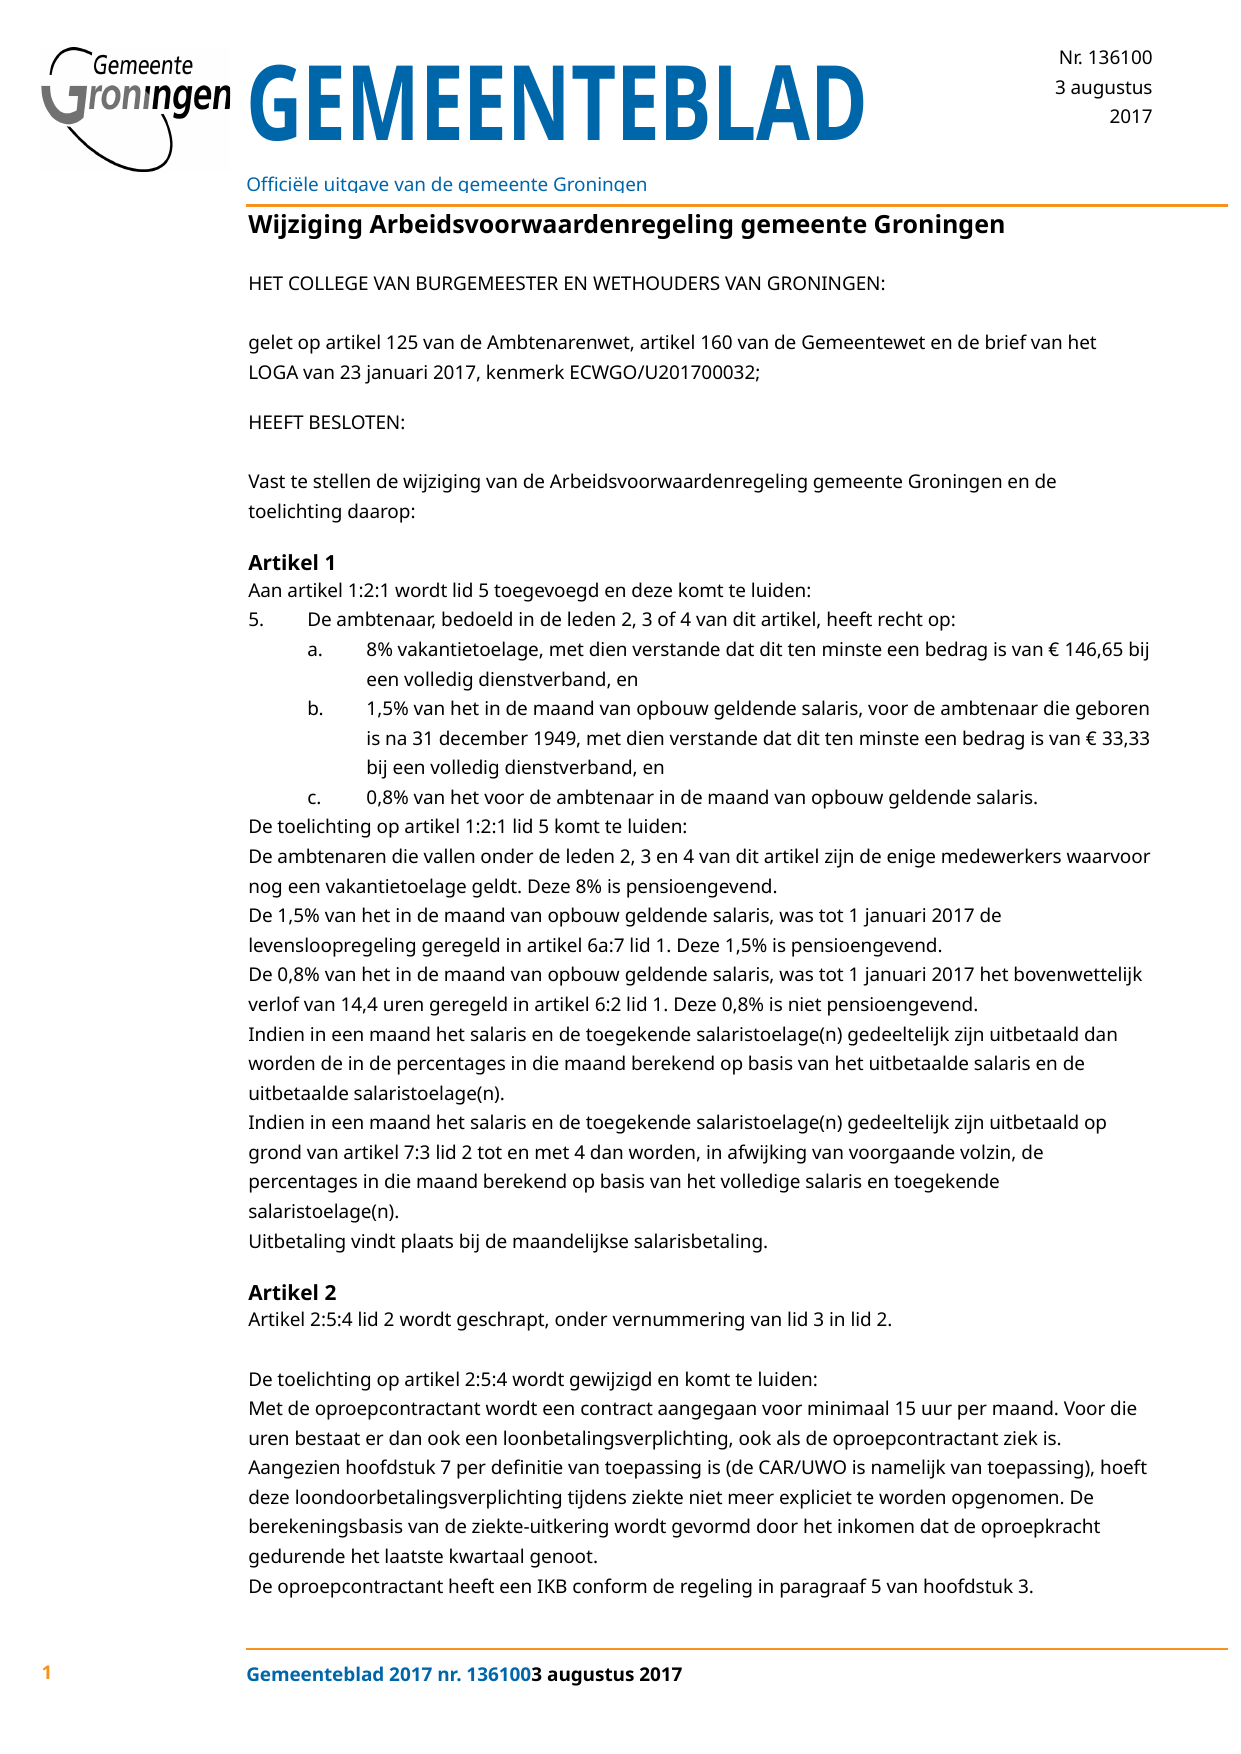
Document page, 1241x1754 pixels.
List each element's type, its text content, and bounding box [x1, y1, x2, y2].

text De 0,8% van het in de maand van opbouw geldende salaris, was tot 1 januari 2017 het bovenwettelijk verlof van 14,4 uren geregeld in artikel 6:2 lid 1. Deze 0,8% is niet pensioengevend. [248, 962, 1152, 1017]
list De ambtenaar, bedoeld in de leden 2, 3 of 4 van dit artikel, heeft recht op: [248, 607, 1152, 632]
text HEEFT BESLOTEN: [248, 409, 1152, 435]
list 1,5% van het in de maand van opbouw geldende salaris, voor de ambtenaar die geboren is na 31 december 1949, met dien verstande dat dit ten minste een bedrag is van € 33,33 bij een volledig dienstverband, en [307, 695, 1152, 780]
text Uitbetaling vindt plaats bij de maandelijkse salarisbetaling. [248, 1228, 1152, 1253]
text Met de oproepcontractant wordt een contract aangegaan voor minimaal 15 uur per maand. Voor die uren bestaat er dan ook een loonbetalingsverplichting, ook als de oproepcontractant ziek is. Aangezien hoofdstuk 7 per definitie van toepassing is (de CAR/UWO is namelijk van toepassing), hoeft deze loondoorbetalingsverplichting tijdens ziekte niet meer expliciet te worden opgenomen. De berekeningsbasis van de ziekte-uitkering wordt gevormd door het inkomen dat de oproepkracht gedurende het laatste kwartaal genoot. [248, 1395, 1152, 1569]
text De oproepcontractant heeft een IKB conform de regeling in paragraaf 5 van hoofdstuk 3. [248, 1573, 1152, 1599]
picture [41, 47, 231, 172]
text De 1,5% van het in de maand van opbouw geldende salaris, was tot 1 januari 2017 de levensloopregeling geregeld in artikel 6a:7 lid 1. Deze 1,5% is pensioengevend. [248, 902, 1152, 958]
list 8% vakantietoelage, met dien verstande dat dit ten minste een bedrag is van € 146,65 bij een volledig dienstverband, en [307, 636, 1152, 691]
text Wijziging Arbeidsvoorwaardenregeling gemeente Groningen [248, 207, 1152, 241]
text HET COLLEGE VAN BURGEMEESTER EN WETHOUDERS VAN GRONINGEN: [248, 270, 1152, 296]
text Indien in een maand het salaris en de toegekende salaristoelage(n) gedeeltelijk zijn uitbetaald op grond van artikel 7:3 lid 2 tot en met 4 dan worden, in afwijking van voorgaande volzin, de percentages in die maand berekend op basis van het volledige salaris en toegekende salaristoelage(n). [248, 1109, 1152, 1224]
text Artikel 2:5:4 lid 2 wordt geschrapt, onder vernummering van lid 3 in lid 2. [248, 1307, 1152, 1332]
text Vast te stellen de wijziging van de Arbeidsvoorwaardenregeling gemeente Groningen en de toelichting daarop: [248, 468, 1152, 524]
text Artikel 1 [248, 548, 1152, 577]
text Artikel 2 [248, 1278, 1152, 1307]
list 0,8% van het voor de ambtenaar in de maand van opbouw geldende salaris. [307, 784, 1152, 810]
text De toelichting op artikel 1:2:1 lid 5 komt te luiden: [248, 814, 1152, 839]
text Indien in een maand het salaris en de toegekende salaristoelage(n) gedeeltelijk zijn uitbetaald dan worden de in de percentages in die maand berekend op basis van het uitbetaalde salaris en de uitbetaalde salaristoelage(n). [248, 1021, 1152, 1106]
text gelet op artikel 125 van de Ambtenarenwet, artikel 160 van de Gemeentewet en de brief van het LOGA van 23 januari 2017, kenmerk ECWGO/U201700032; [248, 329, 1152, 385]
text De ambtenaren die vallen onder de leden 2, 3 en 4 van dit artikel zijn de enige medewerkers waarvoor nog een vakantietoelage geldt. Deze 8% is pensioengevend. [248, 843, 1152, 898]
text Aan artikel 1:2:1 wordt lid 5 toegevoegd en deze komt te luiden: [248, 577, 1152, 603]
text De toelichting op artikel 2:5:4 wordt gewijzigd en komt te luiden: [248, 1366, 1152, 1392]
